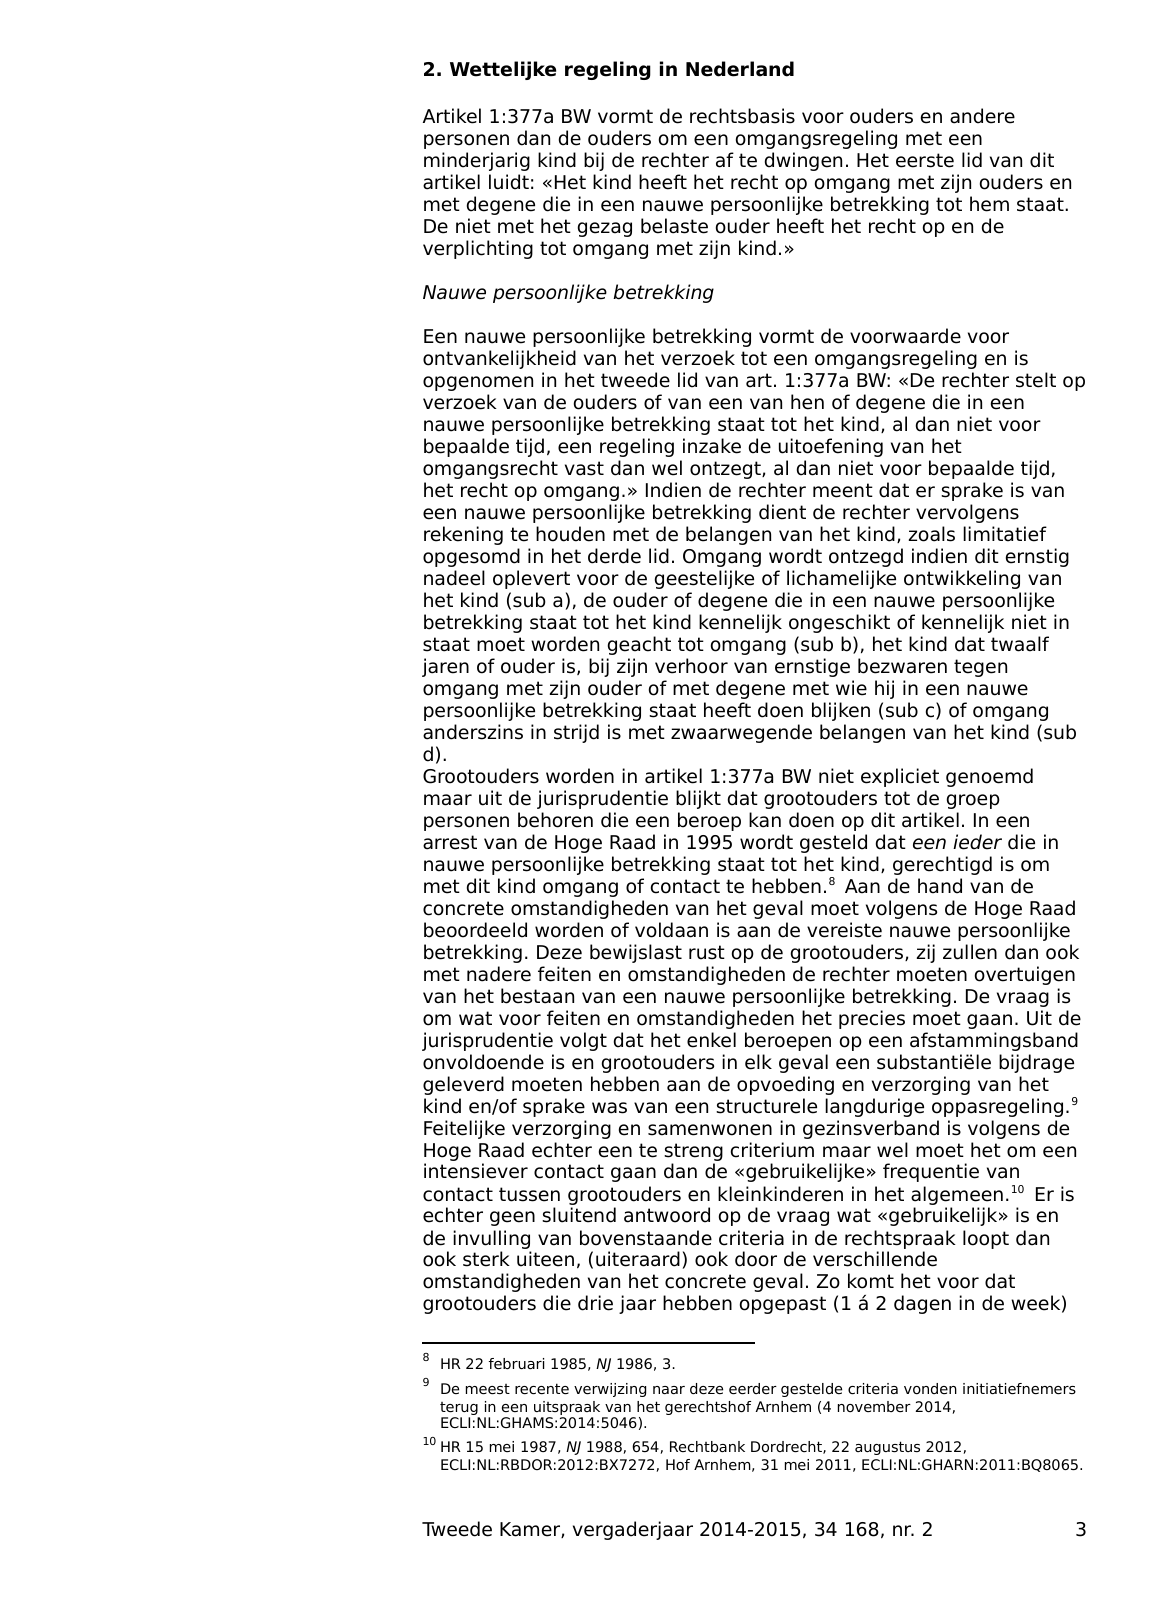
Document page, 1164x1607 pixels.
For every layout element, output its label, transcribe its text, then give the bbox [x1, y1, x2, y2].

subtitle Nauwe persoonlijke betrekking [422, 282, 1087, 304]
subtitle 2. Wettelijke regeling in Nederland [422, 59, 1087, 81]
text Grootouders worden in artikel 1:377a BW niet expliciet genoemd maar uit de jurisprudentie blijkt dat grootouders tot de groep personen behoren die een beroep kan doen op dit artikel. In een arrest van de Hoge Raad in 1995 wordt gesteld dat een ieder die in nauwe persoonlijke betrekking staat tot het kind, gerechtigd is om met dit kind omgang of contact te hebben. Aan de hand van de concrete omstandigheden van het geval moet volgens de Hoge Raad beoordeeld worden of voldaan is aan de vereiste nauwe persoonlijke betrekking. Deze bewijslast rust op de grootouders, zij zullen dan ook met nadere feiten en omstandigheden de rechter moeten overtuigen van het bestaan van een nauwe persoonlijke betrekking. De vraag is om wat voor feiten en omstandigheden het precies moet gaan. Uit de jurisprudentie volgt dat het enkel beroepen op een afstammingsband onvoldoende is en grootouders in elk geval een substantiële bijdrage geleverd moeten hebben aan de opvoeding en verzorging van het kind en/of sprake was van een structurele langdurige oppasregeling. Feitelijke verzorging en samenwonen in gezinsverband is volgens de Hoge Raad echter een te streng criterium maar wel moet het om een intensiever contact gaan dan de «gebruikelijke» frequentie van contact tussen grootouders en kleinkinderen in het algemeen. Er is echter geen sluitend antwoord op de vraag wat «gebruikelijk» is en de invulling van bovenstaande criteria in de rechtspraak loopt dan ook sterk uiteen, (uiteraard) ook door de verschillende omstandigheden van het concrete geval. Zo komt het voor dat grootouders die drie jaar hebben opgepast (1 á 2 dagen in de week) [422, 766, 1087, 1315]
text Een nauwe persoonlijke betrekking vormt de voorwaarde voor ontvankelijkheid van het verzoek tot een omgangsregeling en is opgenomen in het tweede lid van art. 1:377a BW: «De rechter stelt op verzoek van de ouders of van een van hen of degene die in een nauwe persoonlijke betrekking staat tot het kind, al dan niet voor bepaalde tijd, een regeling inzake de uitoefening van het omgangsrecht vast dan wel ontzegt, al dan niet voor bepaalde tijd, het recht op omgang.» Indien de rechter meent dat er sprake is van een nauwe persoonlijke betrekking dient de rechter vervolgens rekening te houden met de belangen van het kind, zoals limitatief opgesomd in het derde lid. Omgang wordt ontzegd indien dit ernstig nadeel oplevert voor de geestelijke of lichamelijke ontwikkeling van het kind (sub a), de ouder of degene die in een nauwe persoonlijke betrekking staat tot het kind kennelijk ongeschikt of kennelijk niet in staat moet worden geacht tot omgang (sub b), het kind dat twaalf jaren of ouder is, bij zijn verhoor van ernstige bezwaren tegen omgang met zijn ouder of met degene met wie hij in een nauwe persoonlijke betrekking staat heeft doen blijken (sub c) of omgang anderszins in strijd is met zwaarwegende belangen van het kind (sub d). [422, 326, 1087, 766]
text Artikel 1:377a BW vormt de rechtsbasis voor ouders en andere personen dan de ouders om een omgangsregeling met een minderjarig kind bij de rechter af te dwingen. Het eerste lid van dit artikel luidt: «Het kind heeft het recht op omgang met zijn ouders en met degene die in een nauwe persoonlijke betrekking tot hem staat. De niet met het gezag belaste ouder heeft het recht op en de verplichting tot omgang met zijn kind.» [422, 106, 1087, 260]
text HR 22 februari 1985, NJ 1986, 3. [422, 1352, 1087, 1374]
text HR 15 mei 1987, NJ 1988, 654, Rechtbank Dordrecht, 22 augustus 2012, ECLI:NL:RBDOR:2012:BX7272, Hof Arnhem, 31 mei 2011, ECLI:NL:GHARN:2011:BQ8065. [422, 1435, 1087, 1474]
text De meest recente verwijzing naar deze eerder gestelde criteria vonden initiatiefnemers terug in een uitspraak van het gerechtshof Arnhem (4 november 2014, ECLI:NL:GHAMS:2014:5046). [422, 1377, 1087, 1432]
